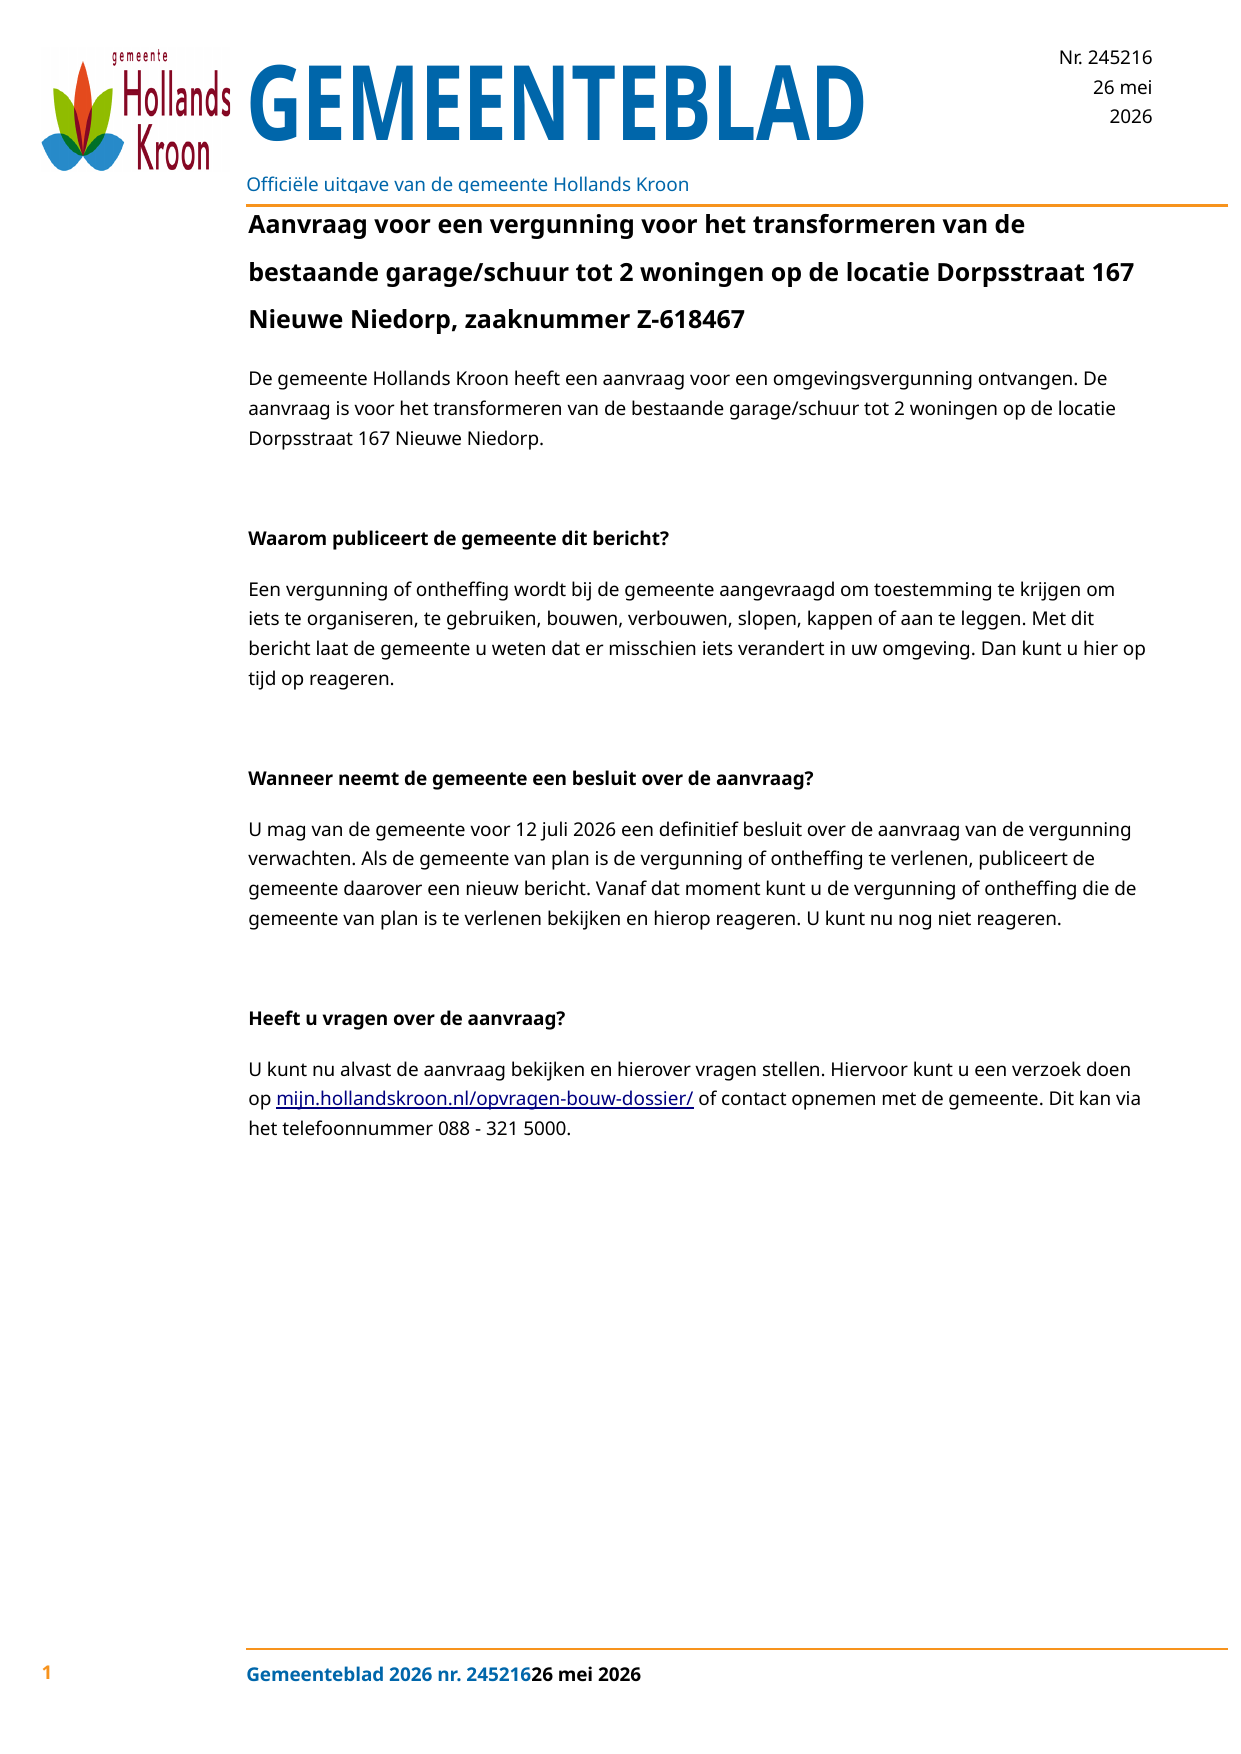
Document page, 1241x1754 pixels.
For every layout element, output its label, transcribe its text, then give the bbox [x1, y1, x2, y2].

text Aanvraag voor een vergunning voor het transformeren van de bestaande garage/schuur tot 2 woningen op de locatie Dorpsstraat 167 Nieuwe Niedorp, zaaknummer Z-618467 [248, 207, 1152, 336]
text Wanneer neemt de gemeente een besluit over de aanvraag? [248, 766, 1152, 791]
text Heeft u vragen over de aanvraag? [248, 1006, 1152, 1031]
picture [41, 47, 231, 172]
text U kunt nu alvast de aanvraag bekijken en hierover vragen stellen. Hiervoor kunt u een verzoek doen op mijn.hollandskroon.nl/opvragen-bouw-dossier/ of contact opnemen met de gemeente. Dit kan via het telefoonnummer 088 - 321 5000. [248, 1056, 1152, 1141]
text Waarom publiceert de gemeente dit bericht? [248, 526, 1152, 551]
text U mag van de gemeente voor 12 juli 2026 een definitief besluit over de aanvraag van de vergunning verwachten. Als de gemeente van plan is de vergunning of ontheffing te verlenen, publiceert de gemeente daarover een nieuw bericht. Vanaf dat moment kunt u de vergunning of ontheffing die de gemeente van plan is te verlenen bekijken en hierop reageren. U kunt nu nog niet reageren. [248, 816, 1152, 930]
text Een vergunning of ontheffing wordt bij de gemeente aangevraagd om toestemming te krijgen om iets te organiseren, te gebruiken, bouwen, verbouwen, slopen, kappen of aan te leggen. Met dit bericht laat de gemeente u weten dat er misschien iets verandert in uw omgeving. Dan kunt u hier op tijd op reageren. [248, 576, 1152, 690]
text De gemeente Hollands Kroon heeft een aanvraag voor een omgevingsvergunning ontvangen. De aanvraag is voor het transformeren van de bestaande garage/schuur tot 2 woningen op de locatie Dorpsstraat 167 Nieuwe Niedorp. [248, 366, 1152, 450]
